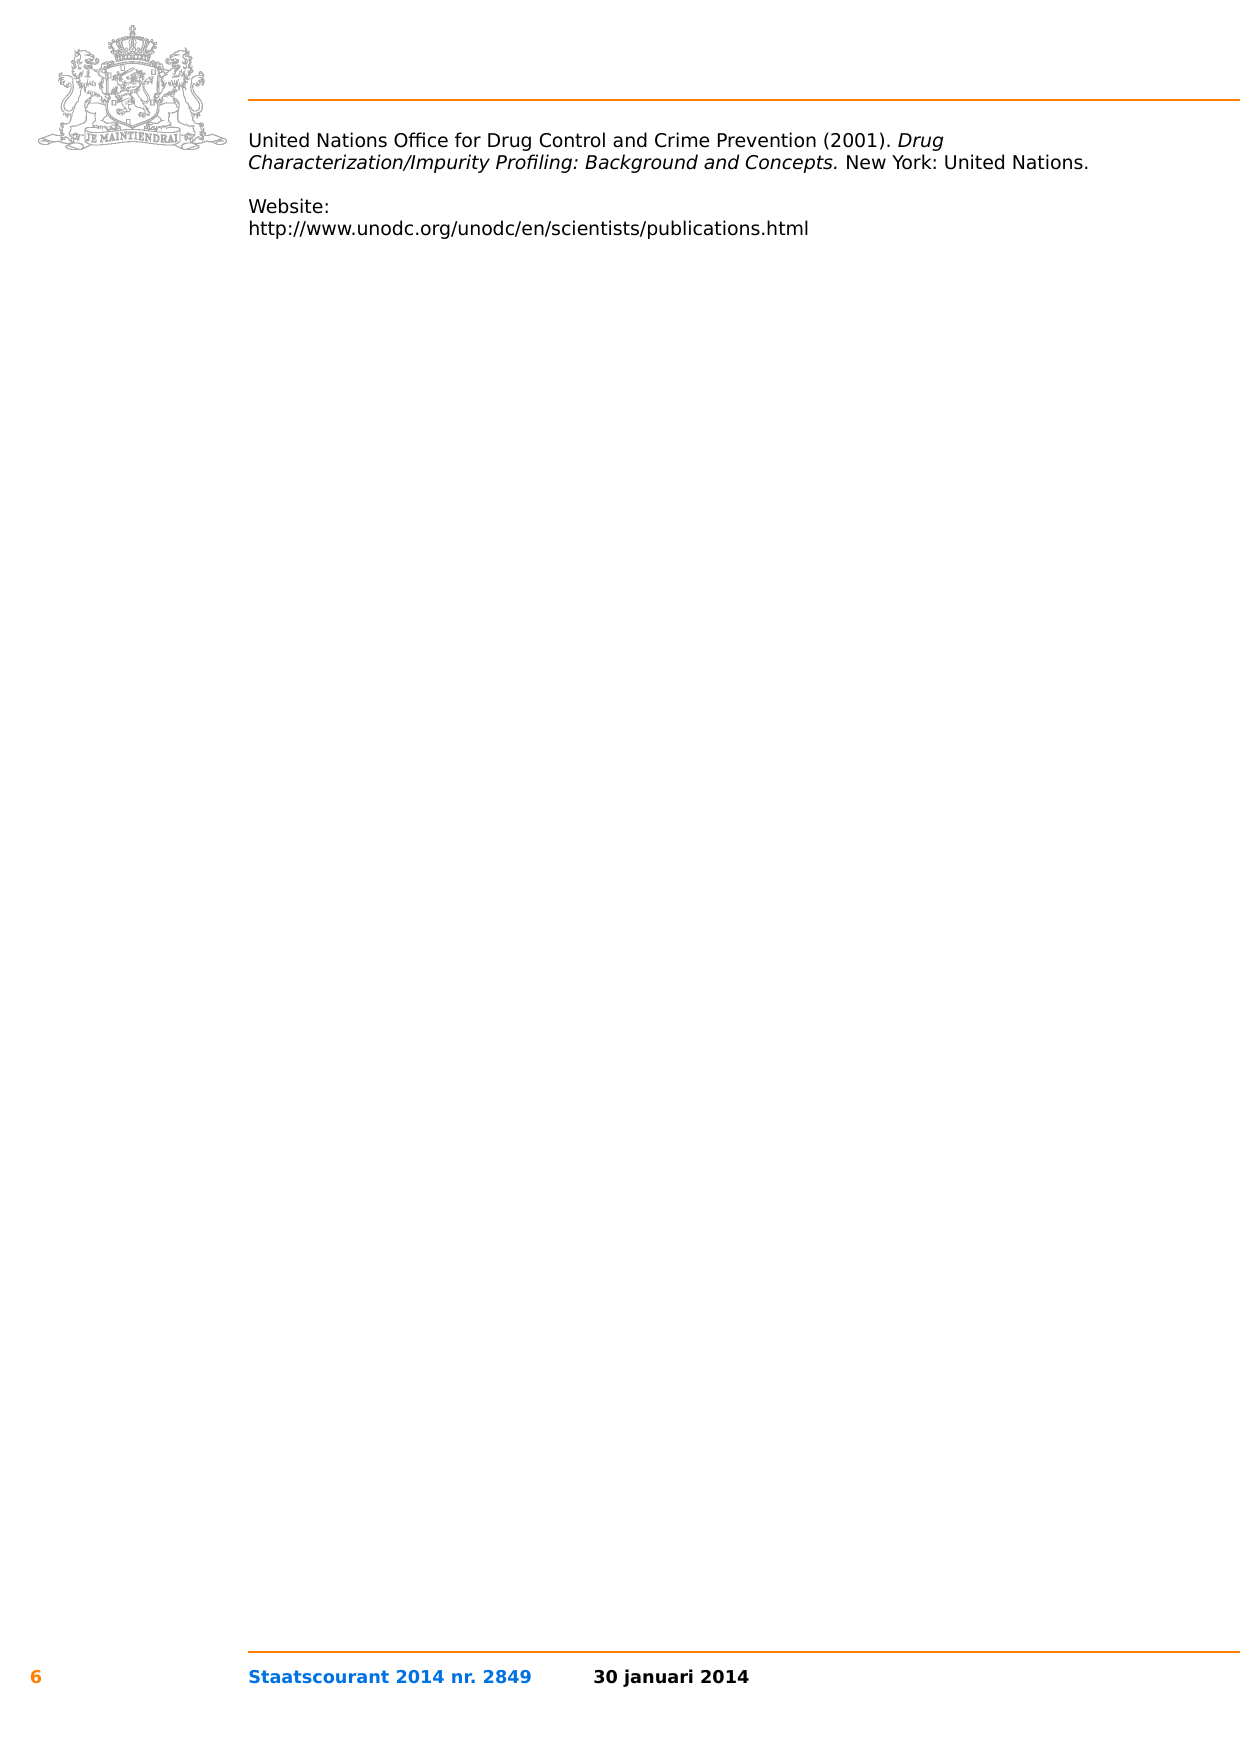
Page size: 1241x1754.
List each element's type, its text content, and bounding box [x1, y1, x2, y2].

text http://www.unodc.org/unodc/en/scientists/publications.html [248, 218, 1163, 240]
text Website: [248, 196, 1163, 218]
picture [38, 25, 227, 150]
text United Nations Office for Drug Control and Crime Prevention (2001). Drug Characterization/Impurity Profiling: Background and Concepts. New York: United Nations. [248, 130, 1163, 174]
